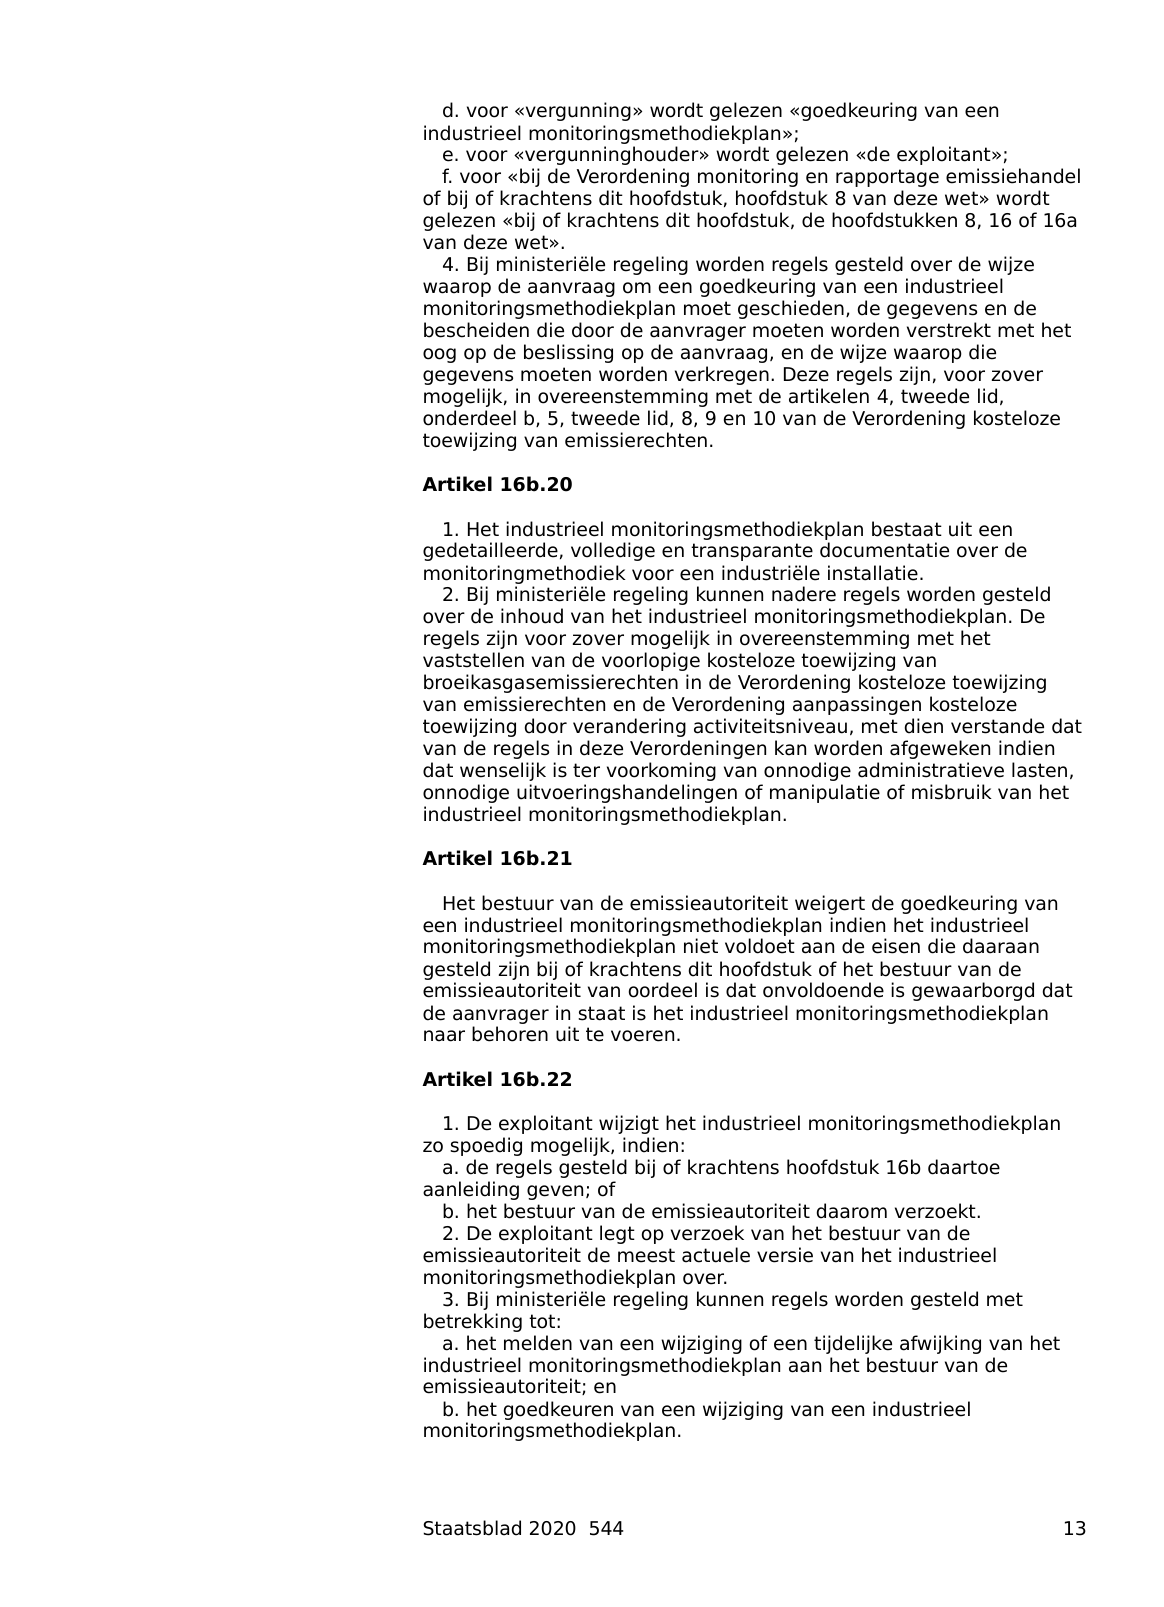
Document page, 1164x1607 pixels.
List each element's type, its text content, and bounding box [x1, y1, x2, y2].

text d. voor «vergunning» wordt gelezen «goedkeuring van een industrieel monitoringsmethodiekplan»; [422, 100, 1087, 144]
text 3. Bij ministeriële regeling kunnen regels worden gesteld met betrekking tot: [422, 1288, 1087, 1332]
text 2. Bij ministeriële regeling kunnen nadere regels worden gesteld over de inhoud van het industrieel monitoringsmethodiekplan. De regels zijn voor zover mogelijk in overeenstemming met het vaststellen van de voorlopige kosteloze toewijzing van broeikasgasemissierechten in de Verordening kosteloze toewijzing van emissierechten en de Verordening aanpassingen kosteloze toewijzing door verandering activiteitsniveau, met dien verstande dat van de regels in deze Verordeningen kan worden afgeweken indien dat wenselijk is ter voorkoming van onnodige administratieve lasten, onnodige uitvoeringshandelingen of manipulatie of misbruik van het industrieel monitoringsmethodiekplan. [422, 584, 1087, 826]
text e. voor «vergunninghouder» wordt gelezen «de exploitant»; [422, 144, 1087, 166]
text b. het bestuur van de emissieautoriteit daarom verzoekt. [422, 1201, 1087, 1223]
subtitle Artikel 16b.21 [422, 848, 1087, 870]
text a. de regels gesteld bij of krachtens hoofdstuk 16b daartoe aanleiding geven; of [422, 1157, 1087, 1201]
text 1. De exploitant wijzigt het industrieel monitoringsmethodiekplan zo spoedig mogelijk, indien: [422, 1113, 1087, 1157]
text b. het goedkeuren van een wijziging van een industrieel monitoringsmethodiekplan. [422, 1398, 1087, 1442]
subtitle Artikel 16b.20 [422, 474, 1087, 496]
text Het bestuur van de emissieautoriteit weigert de goedkeuring van een industrieel monitoringsmethodiekplan indien het industrieel monitoringsmethodiekplan niet voldoet aan de eisen die daaraan gesteld zijn bij of krachtens dit hoofdstuk of het bestuur van de emissieautoriteit van oordeel is dat onvoldoende is gewaarborgd dat de aanvrager in staat is het industrieel monitoringsmethodiekplan naar behoren uit te voeren. [422, 892, 1087, 1046]
text a. het melden van een wijziging of een tijdelijke afwijking van het industrieel monitoringsmethodiekplan aan het bestuur van de emissieautoriteit; en [422, 1332, 1087, 1398]
text 2. De exploitant legt op verzoek van het bestuur van de emissieautoriteit de meest actuele versie van het industrieel monitoringsmethodiekplan over. [422, 1223, 1087, 1288]
subtitle Artikel 16b.22 [422, 1068, 1087, 1091]
text 1. Het industrieel monitoringsmethodiekplan bestaat uit een gedetailleerde, volledige en transparante documentatie over de monitoringmethodiek voor een industriële installatie. [422, 518, 1087, 584]
text 4. Bij ministeriële regeling worden regels gesteld over de wijze waarop de aanvraag om een goedkeuring van een industrieel monitoringsmethodiekplan moet geschieden, de gegevens en de bescheiden die door de aanvrager moeten worden verstrekt met het oog op de beslissing op de aanvraag, en de wijze waarop die gegevens moeten worden verkregen. Deze regels zijn, voor zover mogelijk, in overeenstemming met de artikelen 4, tweede lid, onderdeel b, 5, tweede lid, 8, 9 en 10 van de Verordening kosteloze toewijzing van emissierechten. [422, 254, 1087, 452]
text f. voor «bij de Verordening monitoring en rapportage emissiehandel of bij of krachtens dit hoofdstuk, hoofdstuk 8 van deze wet» wordt gelezen «bij of krachtens dit hoofdstuk, de hoofdstukken 8, 16 of 16a van deze wet». [422, 166, 1087, 254]
